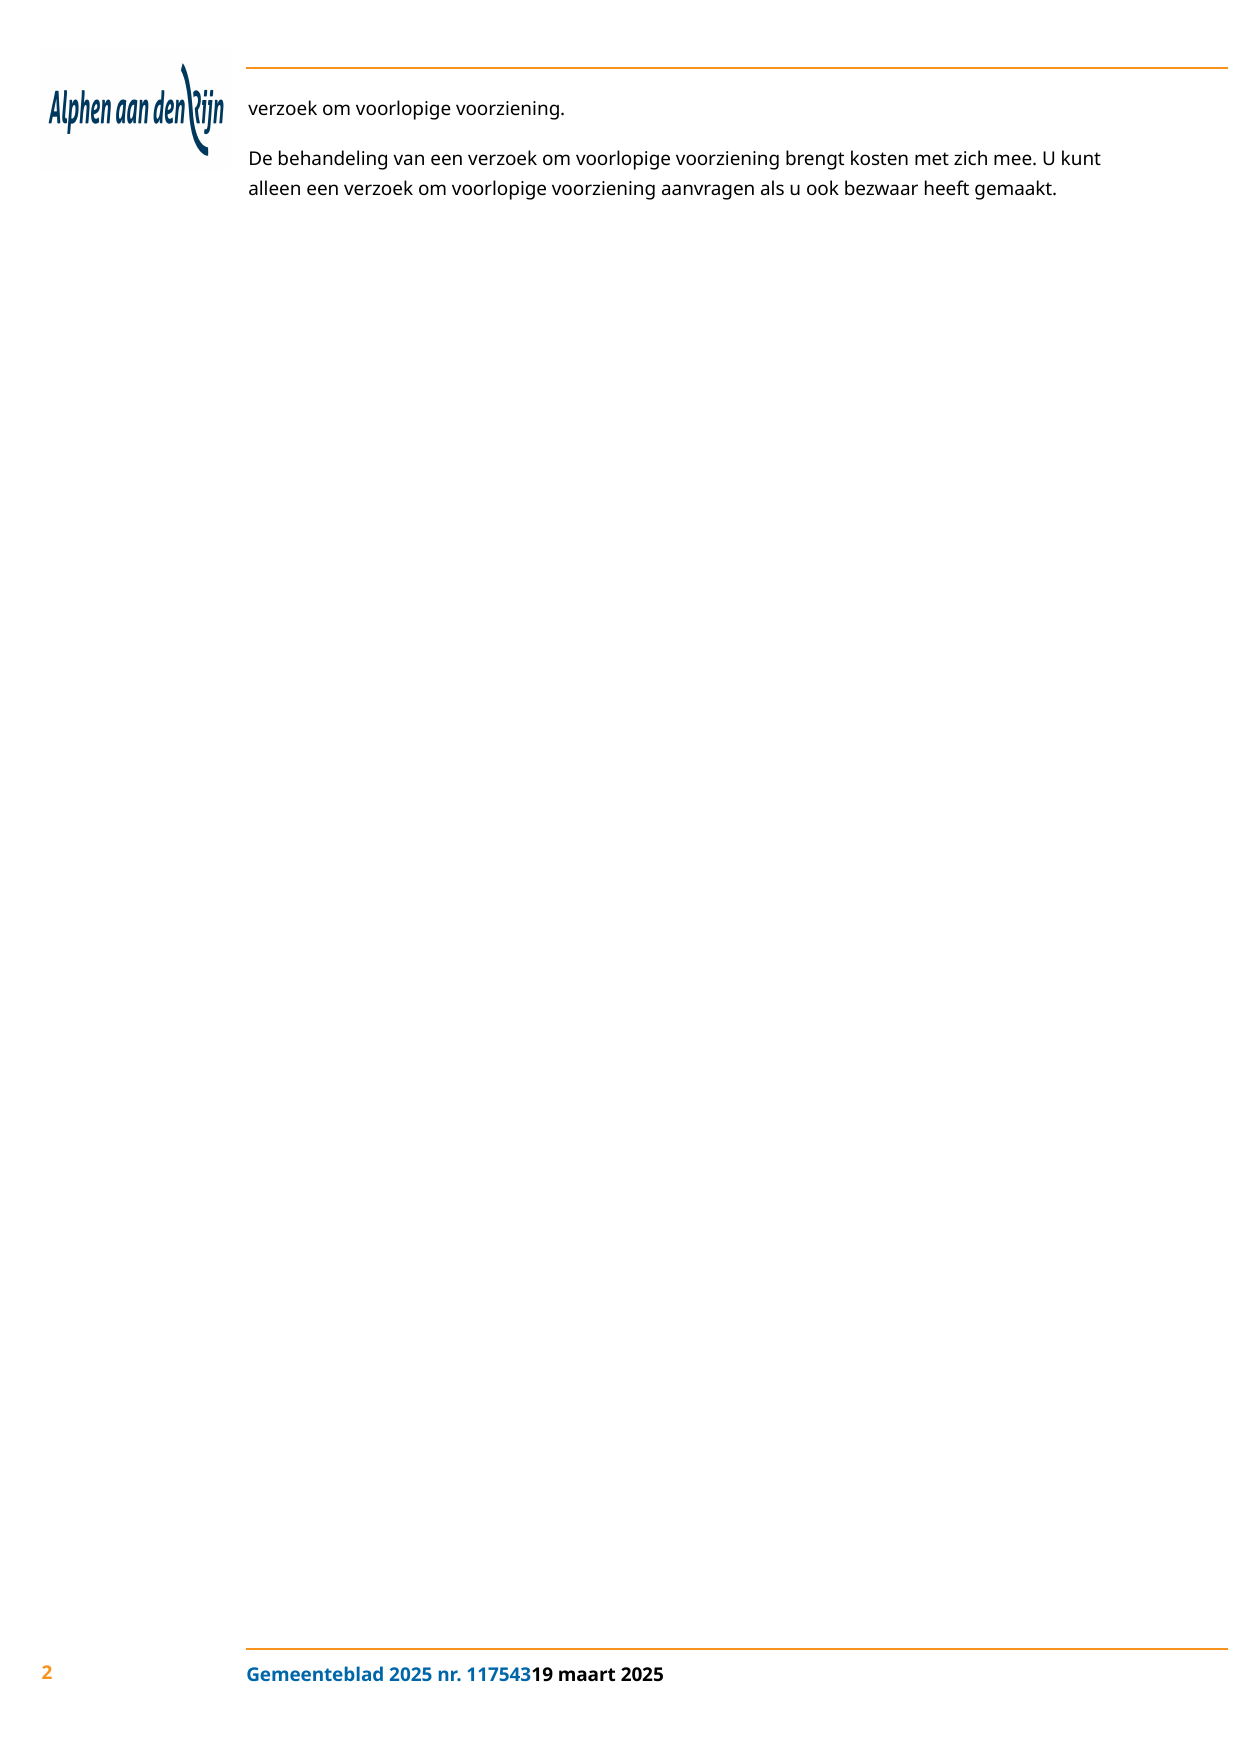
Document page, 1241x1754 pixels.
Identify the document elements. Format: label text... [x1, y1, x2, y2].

text De behandeling van een verzoek om voorlopige voorziening brengt kosten met zich mee. U kunt alleen een verzoek om voorlopige voorziening aanvragen als u ook bezwaar heeft gemaakt. [248, 145, 1152, 201]
text verzoek om voorlopige voorziening. [248, 95, 1152, 121]
picture [41, 47, 231, 172]
